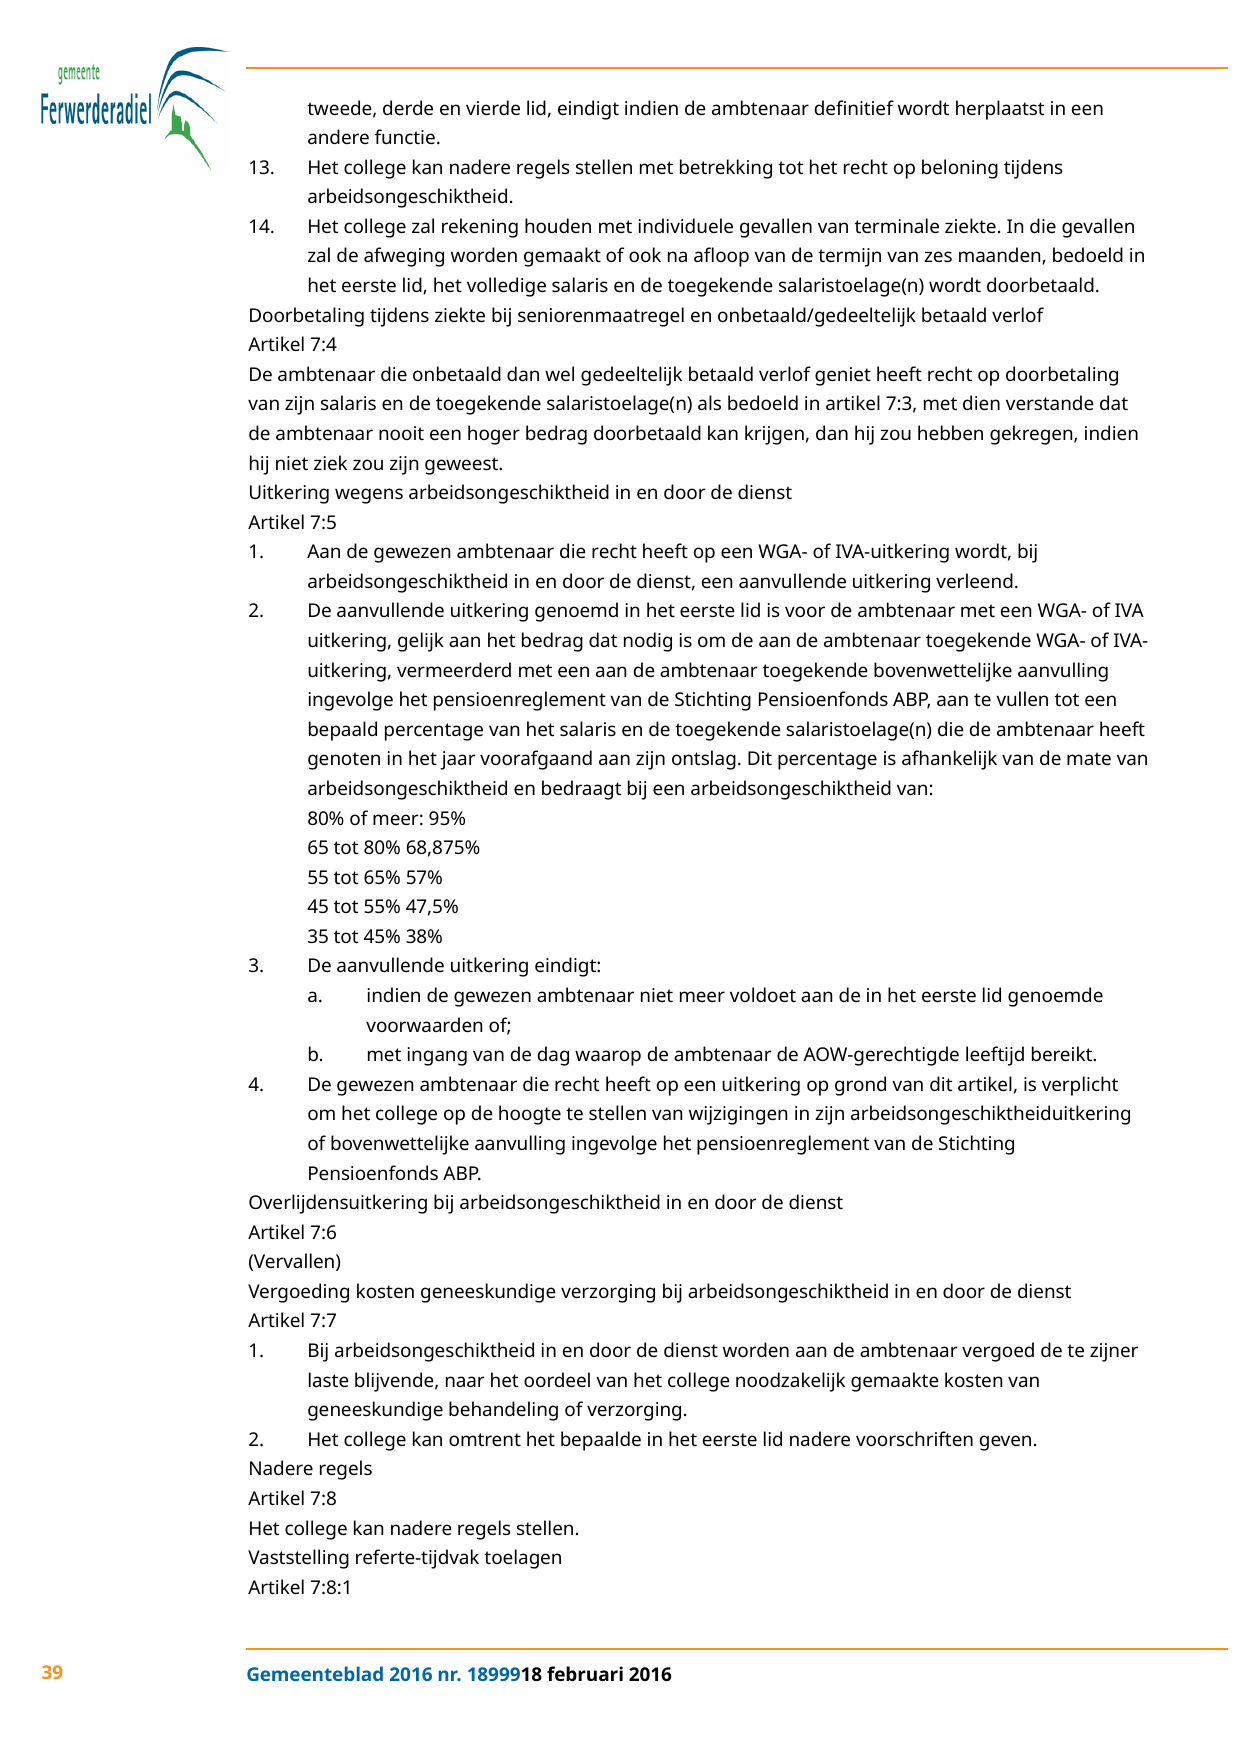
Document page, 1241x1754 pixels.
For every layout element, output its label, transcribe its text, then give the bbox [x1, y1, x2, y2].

list De aanvullende uitkering eindigt: [248, 953, 1152, 978]
list De aanvullende uitkering genoemd in het eerste lid is voor de ambtenaar met een WGA- of IVA uitkering, gelijk aan het bedrag dat nodig is om de aan de ambtenaar toegekende WGA- of IVA-uitkering, vermeerderd met een aan de ambtenaar toegekende bovenwettelijke aanvulling ingevolge het pensioenreglement van de Stichting Pensioenfonds ABP, aan te vullen tot een bepaald percentage van het salaris en de toegekende salaristoelage(n) die de ambtenaar heeft genoten in het jaar voorafgaand aan zijn ontslag. Dit percentage is afhankelijk van de mate van arbeidsongeschiktheid en bedraagt bij een arbeidsongeschiktheid van: [248, 598, 1152, 801]
list Het college kan omtrent het bepaalde in het eerste lid nadere voorschriften geven. [248, 1426, 1152, 1452]
list 35 tot 45% 38% [248, 923, 1152, 949]
picture [41, 47, 231, 172]
text Uitkering wegens arbeidsongeschiktheid in en door de dienst [248, 479, 1152, 505]
text Artikel 7:4 [248, 331, 1152, 357]
list met ingang van de dag waarop de ambtenaar de AOW-gerechtigde leeftijd bereikt. [307, 1041, 1152, 1067]
text Artikel 7:7 [248, 1308, 1152, 1333]
text Artikel 7:5 [248, 509, 1152, 535]
list De gewezen ambtenaar die recht heeft op een uitkering op grond van dit artikel, is verplicht om het college op de hoogte te stellen van wijzigingen in zijn arbeidsongeschiktheiduitkering of bovenwettelijke aanvulling ingevolge het pensioenreglement van de Stichting Pensioenfonds ABP. [248, 1071, 1152, 1186]
text Overlijdensuitkering bij arbeidsongeschiktheid in en door de dienst [248, 1189, 1152, 1215]
list 80% of meer: 95% [248, 805, 1152, 831]
text Het college kan nadere regels stellen. [248, 1515, 1152, 1541]
text Vergoeding kosten geneeskundige verzorging bij arbeidsongeschiktheid in en door de dienst [248, 1278, 1152, 1304]
text De ambtenaar die onbetaald dan wel gedeeltelijk betaald verlof geniet heeft recht op doorbetaling van zijn salaris en de toegekende salaristoelage(n) als bedoeld in artikel 7:3, met dien verstande dat de ambtenaar nooit een hoger bedrag doorbetaald kan krijgen, dan hij zou hebben gekregen, indien hij niet ziek zou zijn geweest. [248, 361, 1152, 476]
list indien de gewezen ambtenaar niet meer voldoet aan de in het eerste lid genoemde voorwaarden of; [307, 982, 1152, 1038]
text (Vervallen) [248, 1248, 1152, 1274]
list Het college zal rekening houden met individuele gevallen van terminale ziekte. In die gevallen zal de afweging worden gemaakt of ook na afloop van de termijn van zes maanden, bedoeld in het eerste lid, het volledige salaris en de toegekende salaristoelage(n) wordt doorbetaald. [248, 213, 1152, 298]
list 55 tot 65% 57% [248, 864, 1152, 890]
text Vaststelling referte-tijdvak toelagen [248, 1544, 1152, 1570]
text Artikel 7:8 [248, 1485, 1152, 1511]
list 45 tot 55% 47,5% [248, 893, 1152, 919]
text Nadere regels [248, 1456, 1152, 1481]
text Artikel 7:8:1 [248, 1574, 1152, 1600]
list Bij arbeidsongeschiktheid in en door de dienst worden aan de ambtenaar vergoed de te zijner laste blijvende, naar het oordeel van het college noodzakelijk gemaakte kosten van geneeskundige behandeling of verzorging. [248, 1337, 1152, 1422]
list 65 tot 80% 68,875% [248, 834, 1152, 860]
text Artikel 7:6 [248, 1219, 1152, 1245]
text Doorbetaling tijdens ziekte bij seniorenmaatregel en onbetaald/gedeeltelijk betaald verlof [248, 302, 1152, 328]
list Het college kan nadere regels stellen met betrekking tot het recht op beloning tijdens arbeidsongeschiktheid. [248, 154, 1152, 209]
list tweede, derde en vierde lid, eindigt indien de ambtenaar definitief wordt herplaatst in een andere functie. [248, 95, 1152, 150]
list Aan de gewezen ambtenaar die recht heeft op een WGA- of IVA-uitkering wordt, bij arbeidsongeschiktheid in en door de dienst, een aanvullende uitkering verleend. [248, 538, 1152, 594]
